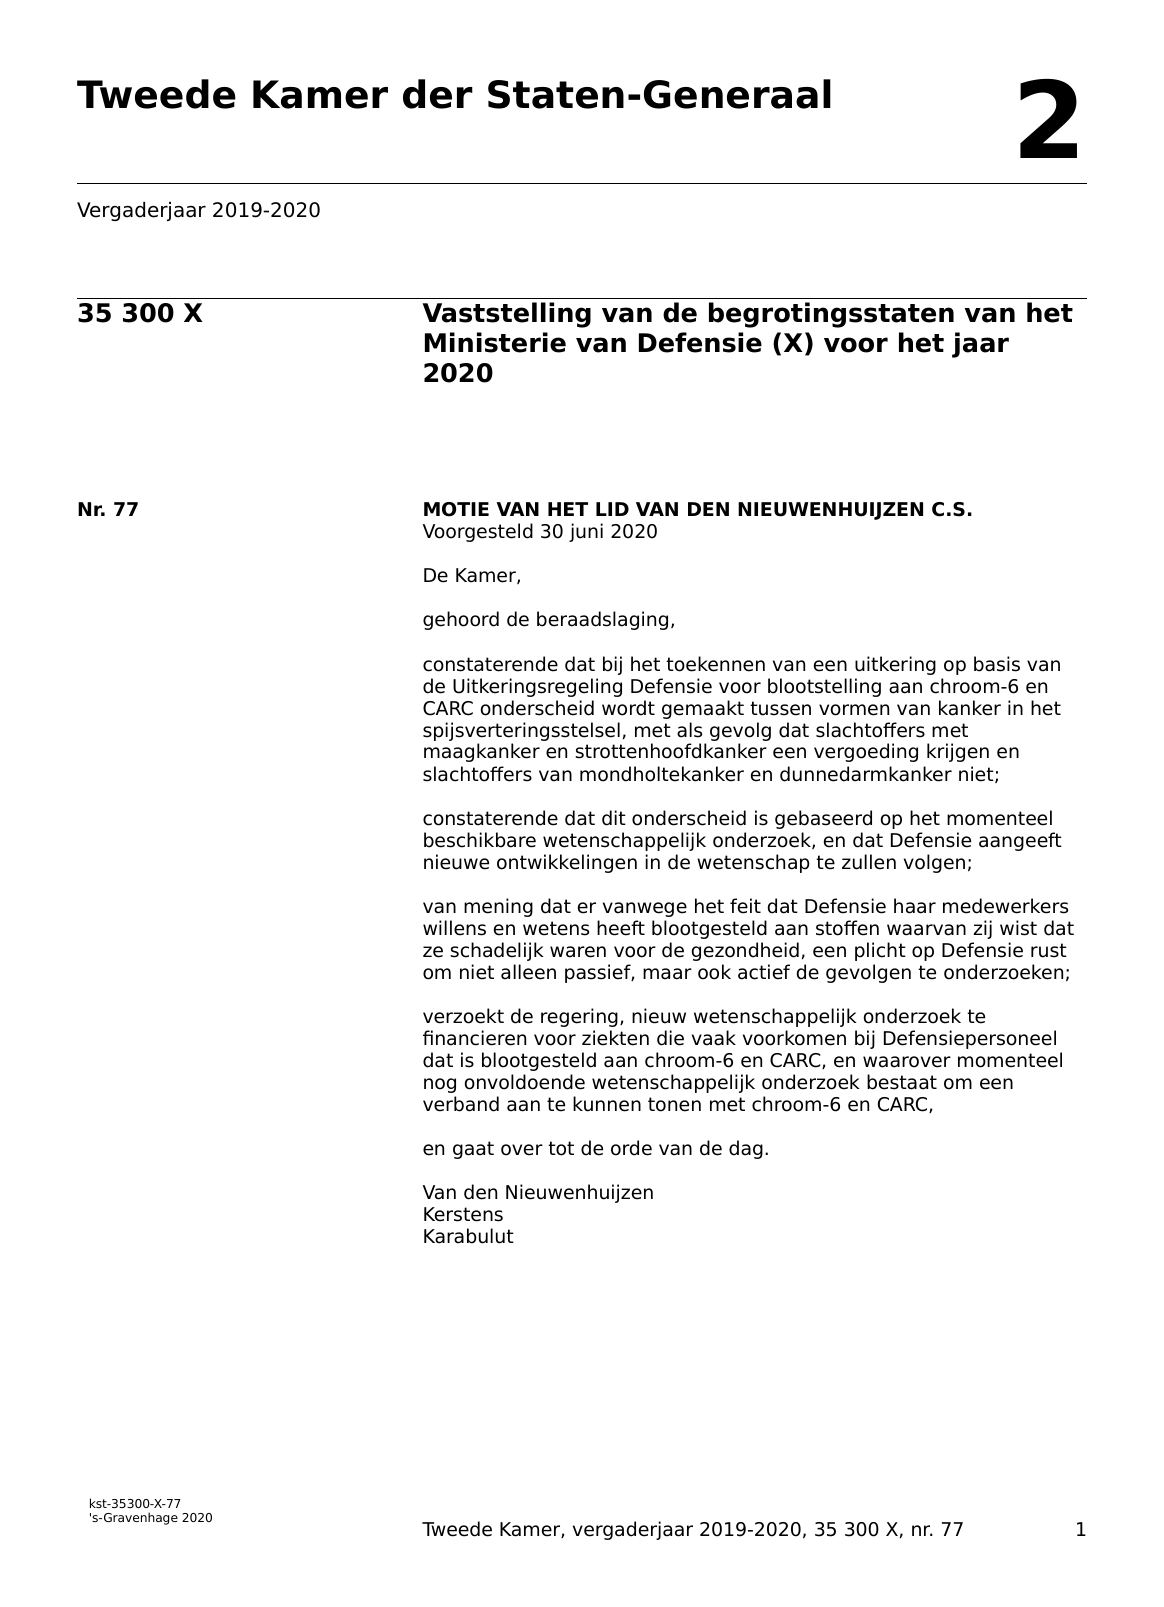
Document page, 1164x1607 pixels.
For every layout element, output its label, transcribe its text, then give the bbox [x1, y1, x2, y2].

subtitle 35 300 X Vaststelling van de begrotingsstaten van het Ministerie van Defensie (X) voor het jaar 2020 [77, 299, 1087, 388]
text gehoord de beraadslaging, [422, 609, 1087, 631]
text 's-Gravenhage 2020 [88, 1511, 323, 1525]
text Voorgesteld 30 juni 2020 [422, 521, 1087, 543]
text en gaat over tot de orde van de dag. [422, 1138, 1087, 1160]
text kst-35300-X-77 [88, 1497, 323, 1511]
text verzoekt de regering, nieuw wetenschappelijk onderzoek te financieren voor ziekten die vaak voorkomen bij Defensiepersoneel dat is blootgesteld aan chroom-6 en CARC, en waarover momenteel nog onvoldoende wetenschappelijk onderzoek bestaat om een verband aan te kunnen tonen met chroom-6 en CARC, [422, 1006, 1087, 1116]
text van mening dat er vanwege het feit dat Defensie haar medewerkers willens en wetens heeft blootgesteld aan stoffen waarvan zij wist dat ze schadelijk waren voor de gezondheid, een plicht op Defensie rust om niet alleen passief, maar ook actief de gevolgen te onderzoeken; [422, 896, 1087, 984]
table_header 2 [886, 59, 1087, 183]
text Van den Nieuwenhuijzen [422, 1182, 1087, 1204]
text Kerstens [422, 1204, 1087, 1226]
subtitle Nr. 77 MOTIE VAN HET LID VAN DEN NIEUWENHUIJZEN C.S. [77, 499, 1087, 521]
text Karabulut [422, 1226, 1087, 1248]
text constaterende dat dit onderscheid is gebaseerd op het momenteel beschikbare wetenschappelijk onderzoek, en dat Defensie aangeeft nieuwe ontwikkelingen in de wetenschap te zullen volgen; [422, 808, 1087, 873]
table_header Tweede Kamer der Staten-Generaal [77, 59, 886, 183]
table_cell Vergaderjaar 2019-2020 [77, 184, 1087, 298]
text De Kamer, [422, 565, 1087, 587]
text constaterende dat bij het toekennen van een uitkering op basis van de Uitkeringsregeling Defensie voor blootstelling aan chroom-6 en CARC onderscheid wordt gemaakt tussen vormen van kanker in het spijsverteringsstelsel, met als gevolg dat slachtoffers met maagkanker en strottenhoofdkanker een vergoeding krijgen en slachtoffers van mondholtekanker en dunnedarmkanker niet; [422, 653, 1087, 785]
